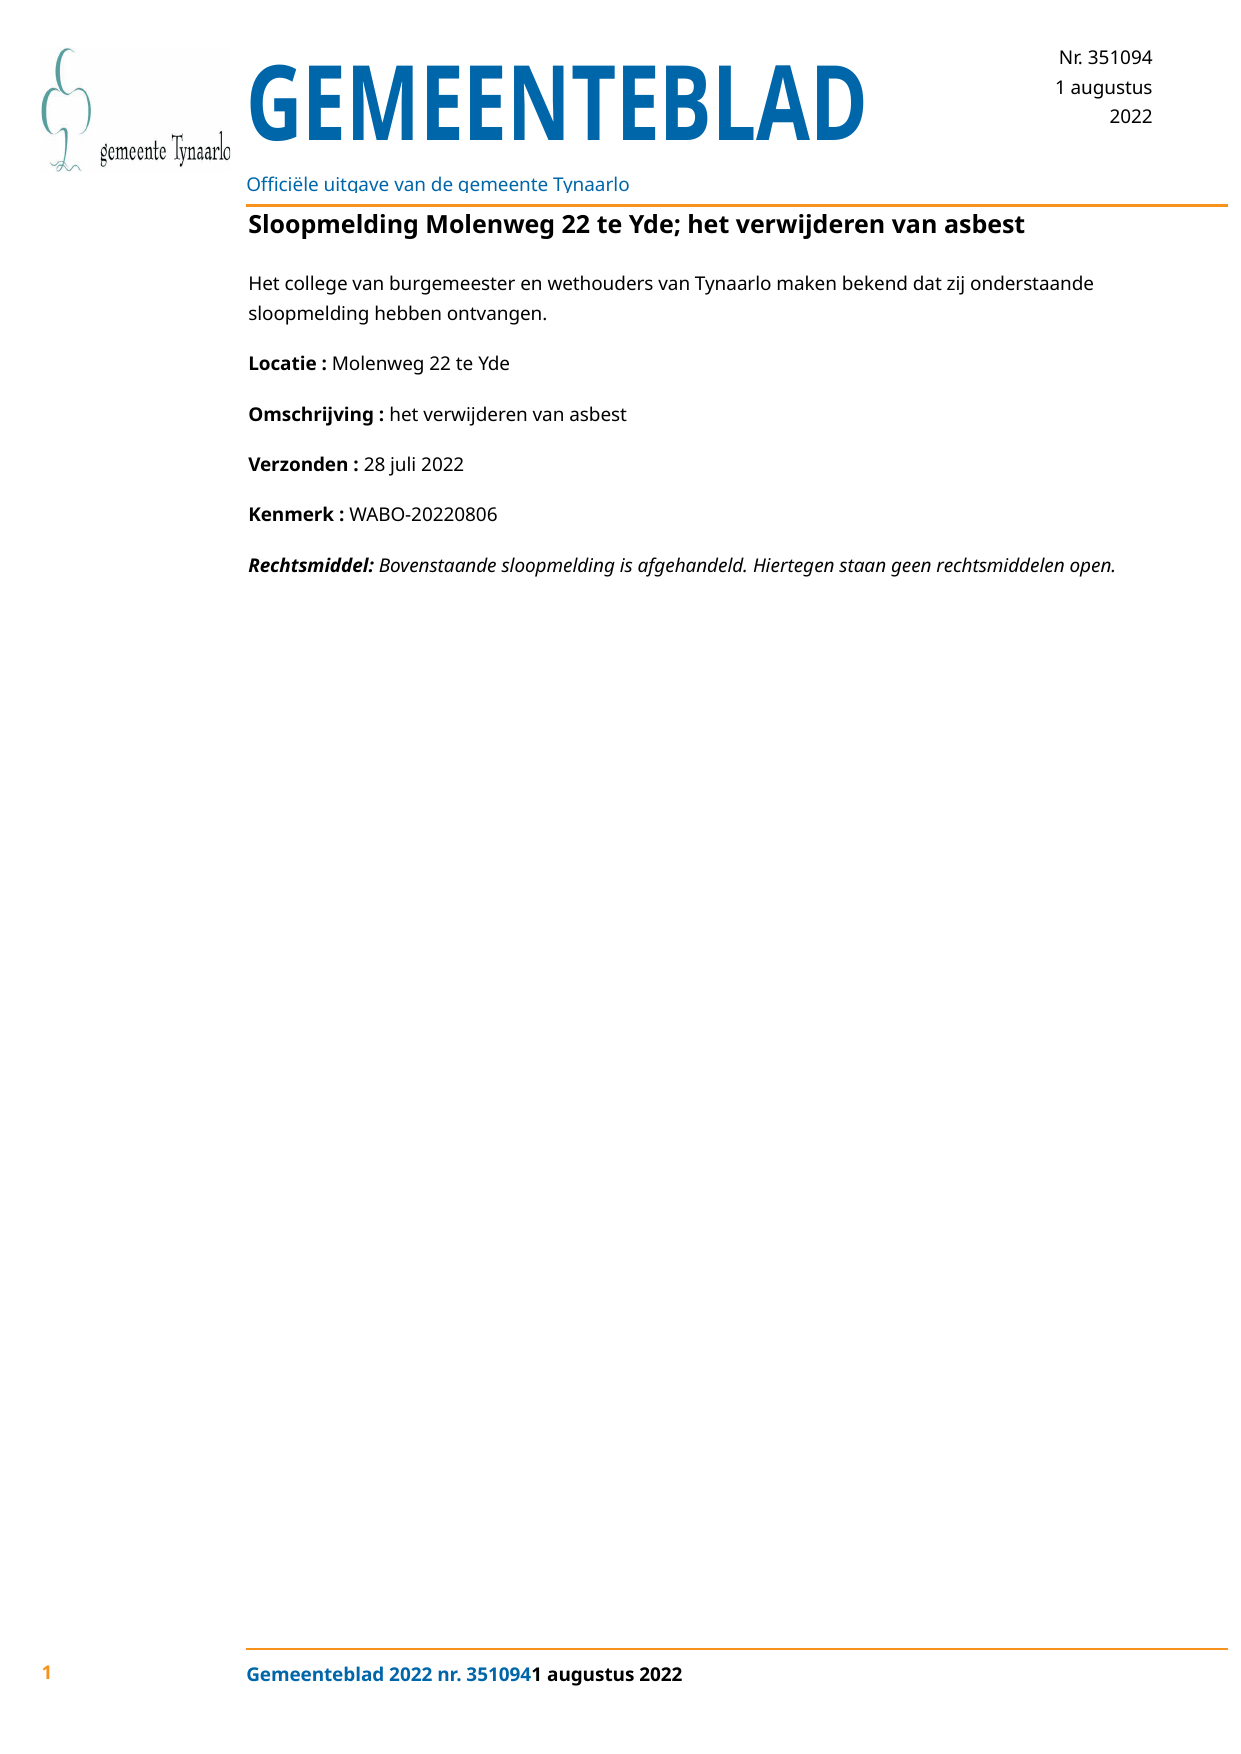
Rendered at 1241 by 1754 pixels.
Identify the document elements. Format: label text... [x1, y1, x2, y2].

text Sloopmelding Molenweg 22 te Yde; het verwijderen van asbest [248, 207, 1152, 241]
text Het college van burgemeester en wethouders van Tynaarlo maken bekend dat zij onderstaande sloopmelding hebben ontvangen. [248, 270, 1152, 326]
text Kenmerk : WABO-20220806 [248, 502, 1152, 527]
text Verzonden : 28 juli 2022 [248, 451, 1152, 477]
text Rechtsmiddel: Bovenstaande sloopmelding is afgehandeld. Hiertegen staan geen rechtsmiddelen open. [248, 552, 1152, 578]
text Omschrijving : het verwijderen van asbest [248, 401, 1152, 426]
picture [41, 47, 231, 172]
text Locatie : Molenweg 22 te Yde [248, 350, 1152, 376]
